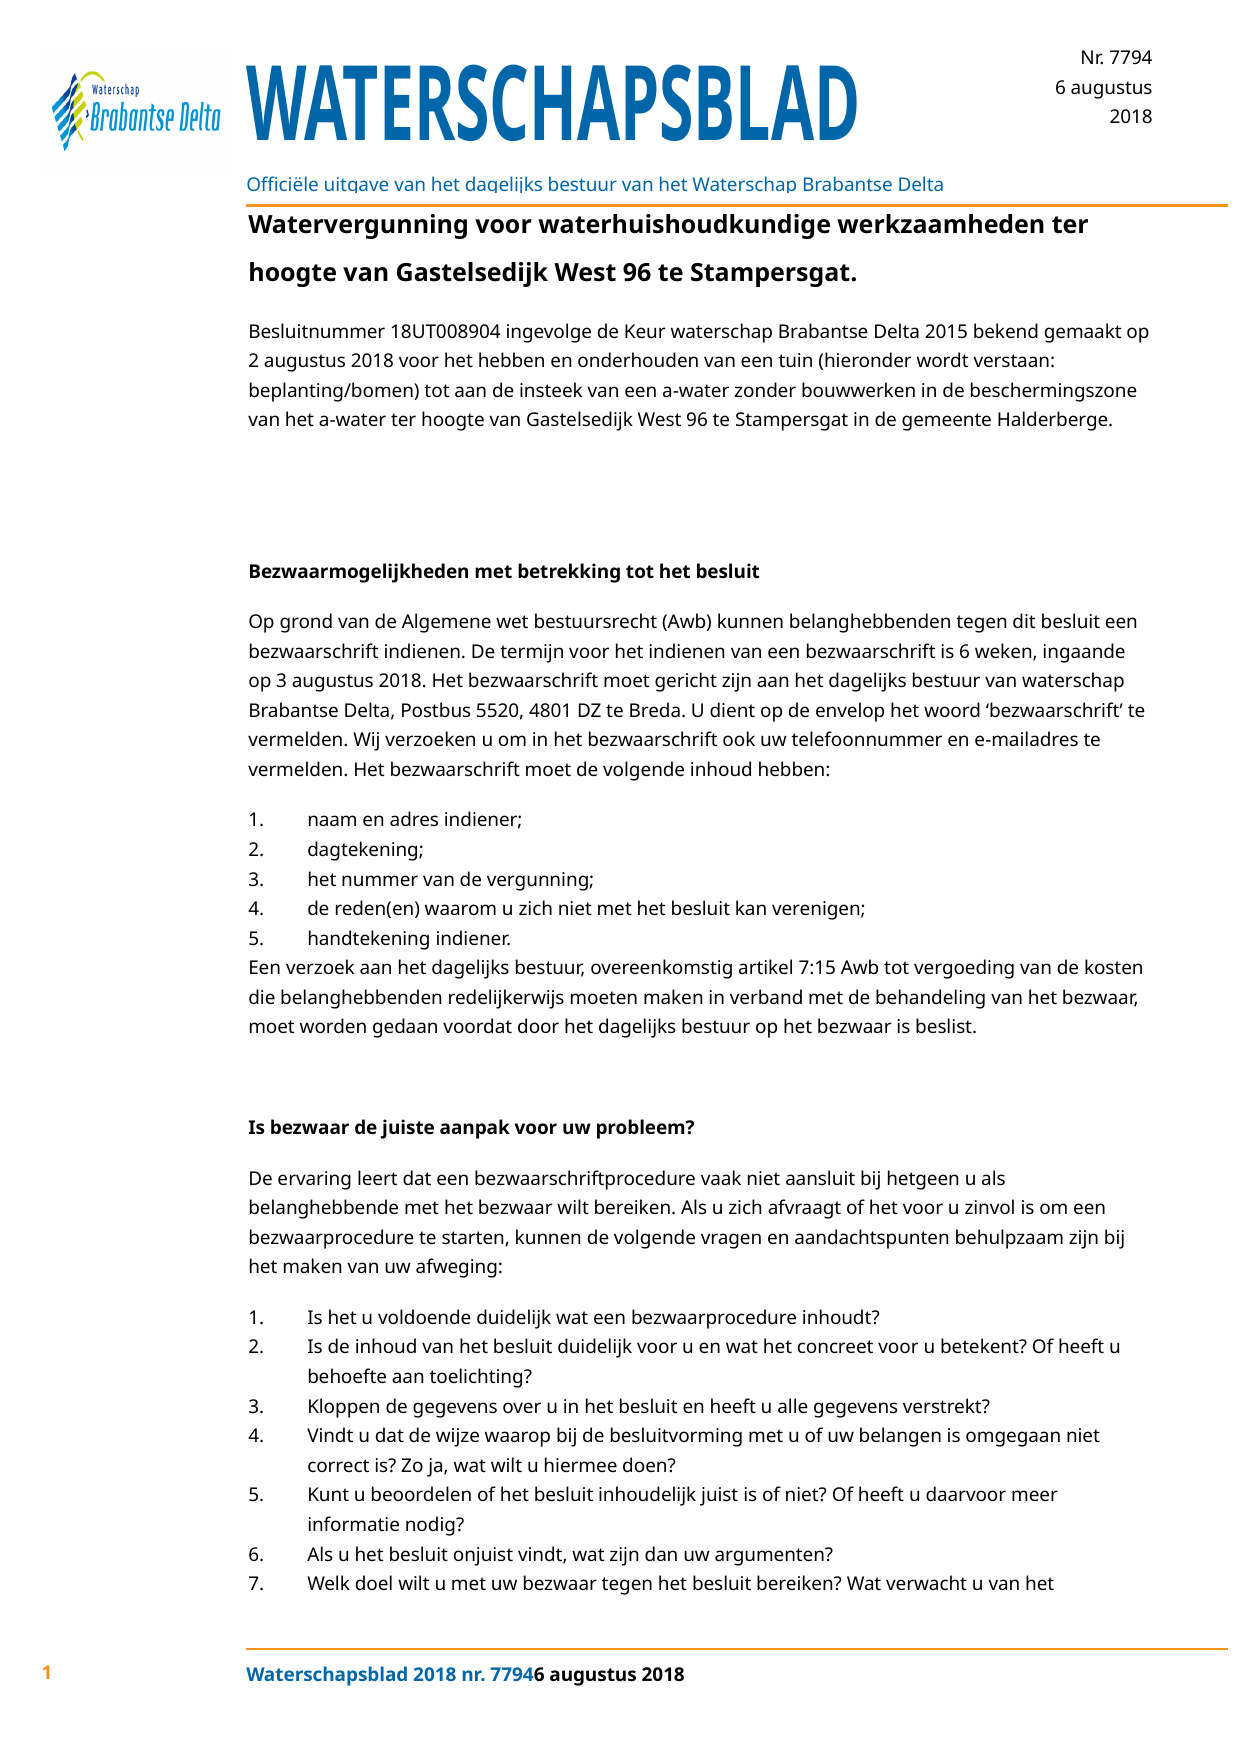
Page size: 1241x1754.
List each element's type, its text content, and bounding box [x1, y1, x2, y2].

list Kunt u beoordelen of het besluit inhoudelijk juist is of niet? Of heeft u daarvoor meer informatie nodig? [248, 1482, 1152, 1537]
text Besluitnummer 18UT008904 ingevolge de Keur waterschap Brabantse Delta 2015 bekend gemaakt op 2 augustus 2018 voor het hebben en onderhouden van een tuin (hieronder wordt verstaan: beplanting/bomen) tot aan de insteek van een a-water zonder bouwwerken in de beschermingszone van het a-water ter hoogte van Gastelsedijk West 96 te Stampersgat in de gemeente Halderberge. [248, 318, 1152, 432]
text Een verzoek aan het dagelijks bestuur, overeenkomstig artikel 7:15 Awb tot vergoeding van de kosten die belanghebbenden redelijkerwijs moeten maken in verband met de behandeling van het bezwaar, moet worden gedaan voordat door het dagelijks bestuur op het bezwaar is beslist. [248, 954, 1152, 1039]
list handtekening indiener. [248, 925, 1152, 951]
list Welk doel wilt u met uw bezwaar tegen het besluit bereiken? Wat verwacht u van het [248, 1570, 1152, 1596]
text Bezwaarmogelijkheden met betrekking tot het besluit [248, 558, 1152, 584]
list het nummer van de vergunning; [248, 866, 1152, 892]
text Op grond van de Algemene wet bestuursrecht (Awb) kunnen belanghebbenden tegen dit besluit een bezwaarschrift indienen. De termijn voor het indienen van een bezwaarschrift is 6 weken, ingaande op 3 augustus 2018. Het bezwaarschrift moet gericht zijn aan het dagelijks bestuur van waterschap Brabantse Delta, Postbus 5520, 4801 DZ te Breda. U dient op de envelop het woord ‘bezwaarschrift’ te vermelden. Wij verzoeken u om in het bezwaarschrift ook uw telefoonnummer en e‑mailadres te vermelden. Het bezwaarschrift moet de volgende inhoud hebben: [248, 608, 1152, 782]
list naam en adres indiener; [248, 807, 1152, 832]
list Als u het besluit onjuist vindt, wat zijn dan uw argumenten? [248, 1541, 1152, 1567]
text Watervergunning voor waterhuishoudkundige werkzaamheden ter hoogte van Gastelsedijk West 96 te Stampersgat. [248, 207, 1152, 288]
list Kloppen de gegevens over u in het besluit en heeft u alle gegevens verstrekt? [248, 1393, 1152, 1419]
list Vindt u dat de wijze waarop bij de besluitvorming met u of uw belangen is omgegaan niet correct is? Zo ja, wat wilt u hiermee doen? [248, 1422, 1152, 1478]
list Is de inhoud van het besluit duidelijk voor u en wat het concreet voor u betekent? Of heeft u behoefte aan toelichting? [248, 1334, 1152, 1389]
picture [41, 47, 231, 172]
list Is het u voldoende duidelijk wat een bezwaarprocedure inhoudt? [248, 1304, 1152, 1330]
list dagtekening; [248, 836, 1152, 862]
text Is bezwaar de juiste aanpak voor uw probleem? [248, 1114, 1152, 1140]
text De ervaring leert dat een bezwaarschriftprocedure vaak niet aansluit bij hetgeen u als belanghebbende met het bezwaar wilt bereiken. Als u zich afvraagt of het voor u zinvol is om een bezwaarprocedure te starten, kunnen de volgende vragen en aandachtspunten behulpzaam zijn bij het maken van uw afweging: [248, 1165, 1152, 1279]
list de reden(en) waarom u zich niet met het besluit kan verenigen; [248, 895, 1152, 921]
